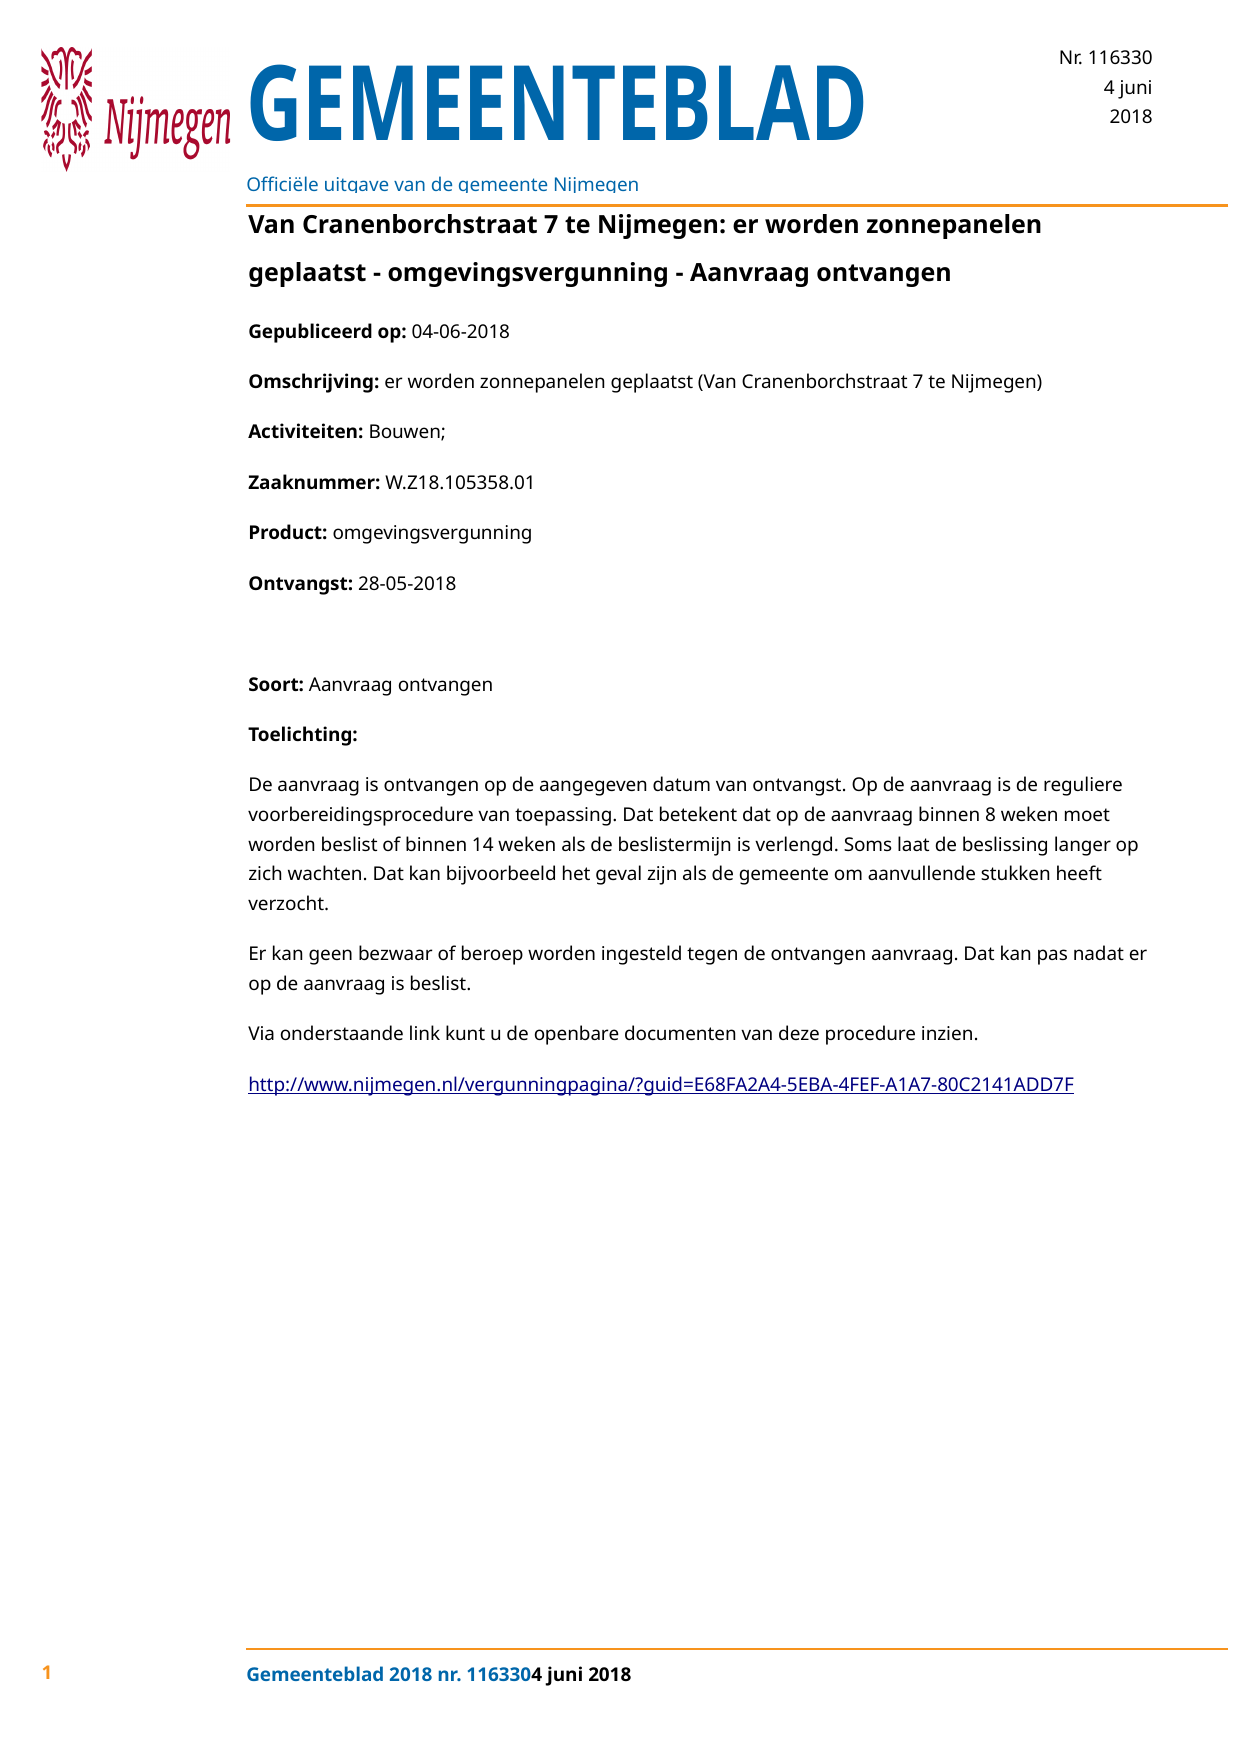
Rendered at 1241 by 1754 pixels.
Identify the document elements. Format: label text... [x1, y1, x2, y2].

text Soort: Aanvraag ontvangen [248, 671, 1152, 697]
picture [41, 47, 231, 172]
text Er kan geen bezwaar of beroep worden ingesteld tegen de ontvangen aanvraag. Dat kan pas nadat er op de aanvraag is beslist. [248, 940, 1152, 996]
text Product: omgevingsvergunning [248, 519, 1152, 545]
text Gepubliceerd op: 04-06-2018 [248, 318, 1152, 344]
text Ontvangst: 28-05-2018 [248, 570, 1152, 596]
text Activiteiten: Bouwen; [248, 419, 1152, 444]
text http://www.nijmegen.nl/vergunningpagina/?guid=E68FA2A4-5EBA-4FEF-A1A7-80C2141ADD7F [248, 1071, 1152, 1097]
text Via onderstaande link kunt u de openbare documenten van deze procedure inzien. [248, 1020, 1152, 1046]
text Omschrijving: er worden zonnepanelen geplaatst (Van Cranenborchstraat 7 te Nijmegen) [248, 368, 1152, 394]
text Zaaknummer: W.Z18.105358.01 [248, 469, 1152, 495]
text Toelichting: [248, 721, 1152, 747]
text De aanvraag is ontvangen op de aangegeven datum van ontvangst. Op de aanvraag is de reguliere voorbereidingsprocedure van toepassing. Dat betekent dat op de aanvraag binnen 8 weken moet worden beslist of binnen 14 weken als de beslistermijn is verlengd. Soms laat de beslissing langer op zich wachten. Dat kan bijvoorbeeld het geval zijn als de gemeente om aanvullende stukken heeft verzocht. [248, 772, 1152, 916]
text Van Cranenborchstraat 7 te Nijmegen: er worden zonnepanelen geplaatst - omgevingsvergunning - Aanvraag ontvangen [248, 207, 1152, 288]
